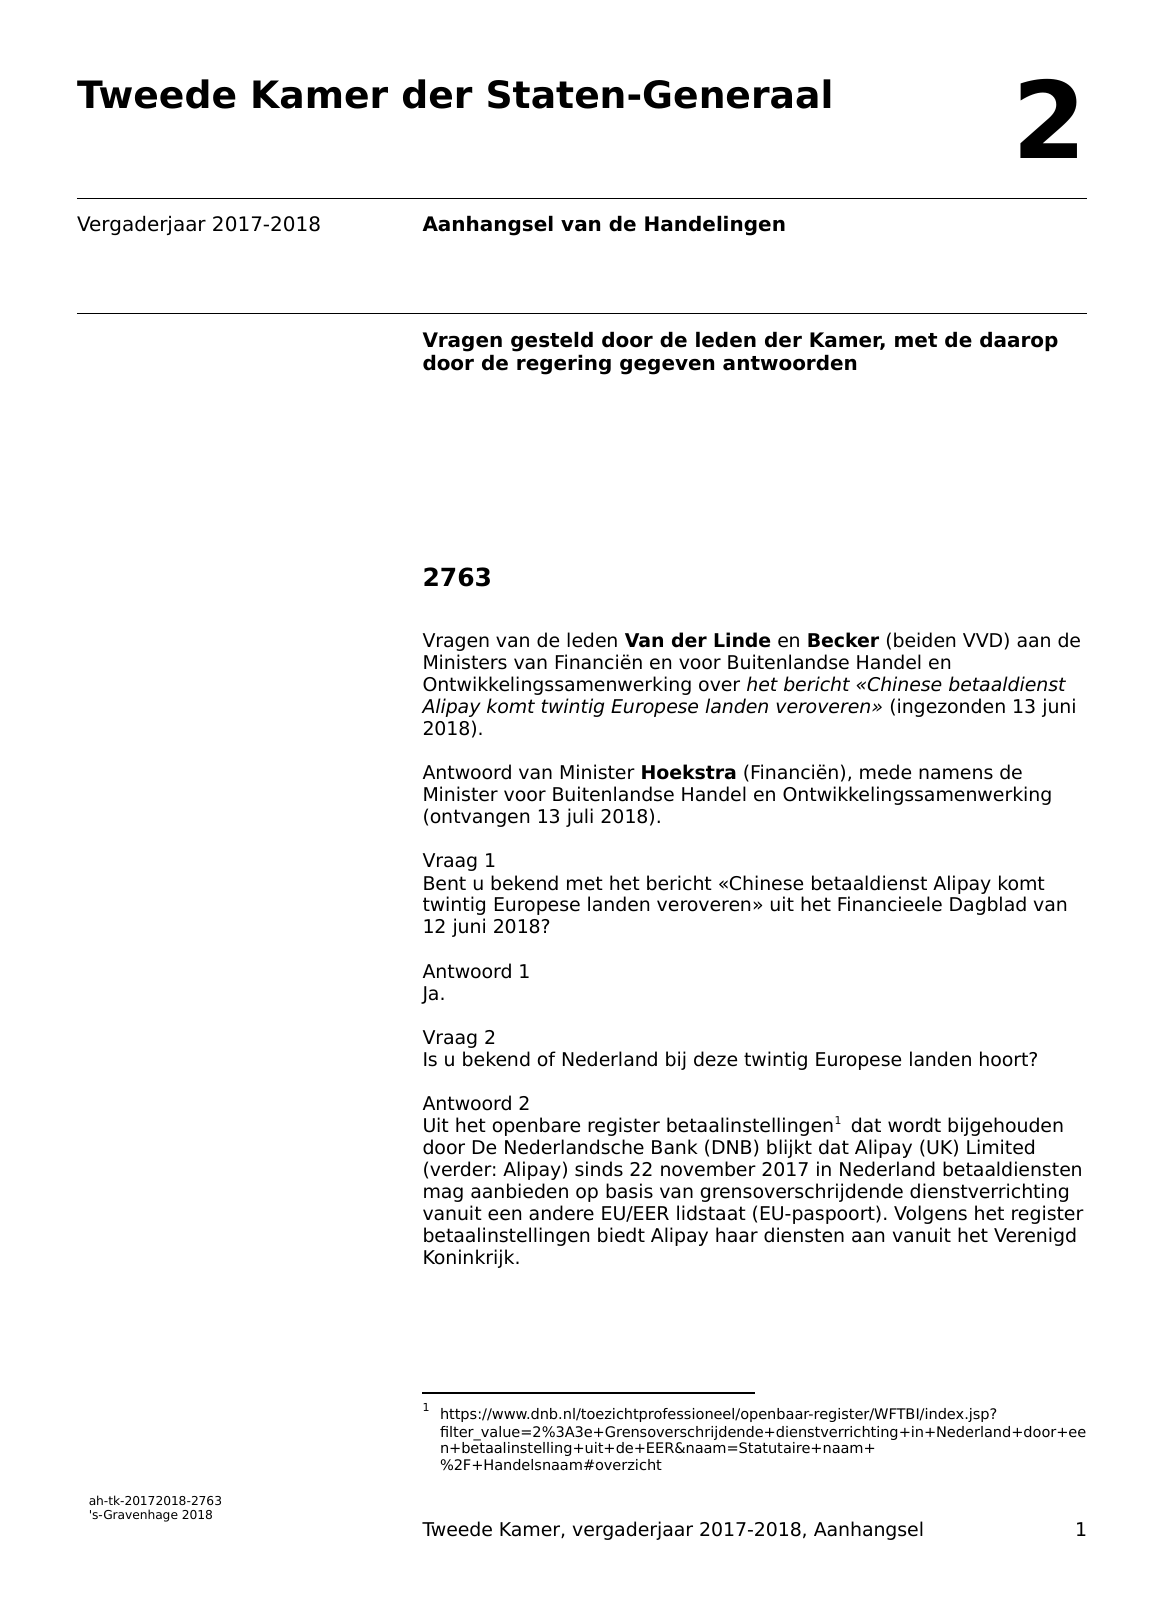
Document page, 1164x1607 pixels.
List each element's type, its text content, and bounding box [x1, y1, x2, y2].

text 's-Gravenhage 2018 [88, 1508, 323, 1522]
text ah-tk-20172018-2763 [88, 1494, 323, 1508]
text Vraag 2 [422, 1027, 1087, 1049]
text Is u bekend of Nederland bij deze twintig Europese landen hoort? [422, 1049, 1087, 1071]
text Vragen van de leden Van der Linde en Becker (beiden VVD) aan de Ministers van Financiën en voor Buitenlandse Handel en Ontwikkelingssamenwerking over het bericht «Chinese betaaldienst Alipay komt twintig Europese landen veroveren» (ingezonden 13 juni 2018). [422, 630, 1087, 740]
text Uit het openbare register betaalinstellingen dat wordt bijgehouden door De Nederlandsche Bank (DNB) blijkt dat Alipay (UK) Limited (verder: Alipay) sinds 22 november 2017 in Nederland betaaldiensten mag aanbieden op basis van grensoverschrijdende dienstverrichting vanuit een andere EU/EER lidstaat (EU-paspoort). Volgens het register betaalinstellingen biedt Alipay haar diensten aan vanuit het Verenigd Koninkrijk. [422, 1115, 1087, 1269]
table_header 2 [886, 59, 1087, 198]
table_cell Vragen gesteld door de leden der Kamer, met de daarop door de regering gegeven antwoorden [422, 314, 1087, 375]
text Bent u bekend met het bericht «Chinese betaaldienst Alipay komt twintig Europese landen veroveren» uit het Financieele Dagblad van 12 juni 2018? [422, 872, 1087, 938]
table_header Tweede Kamer der Staten-Generaal [77, 59, 886, 198]
text https://www.dnb.nl/toezichtprofessioneel/openbaar-register/WFTBI/index.jsp?filter_value=2%3A3e+Grensoverschrijdende+dienstverrichting+in+Nederland+door+een+betaalinstelling+uit+de+EER&naam=Statutaire+naam+%2F+Handelsnaam#overzicht [422, 1402, 1087, 1474]
table_cell Vergaderjaar 2017-2018 [77, 199, 422, 313]
text Antwoord van Minister Hoekstra (Financiën), mede namens de Minister voor Buitenlandse Handel en Ontwikkelingssamenwerking (ontvangen 13 juli 2018). [422, 762, 1087, 828]
text Antwoord 2 [422, 1093, 1087, 1115]
text 2763 [422, 563, 1087, 592]
table_cell [77, 314, 422, 375]
text Ja. [422, 982, 1087, 1004]
text Antwoord 1 [422, 961, 1087, 982]
text Vraag 1 [422, 850, 1087, 872]
table_cell Aanhangsel van de Handelingen [422, 199, 1087, 313]
